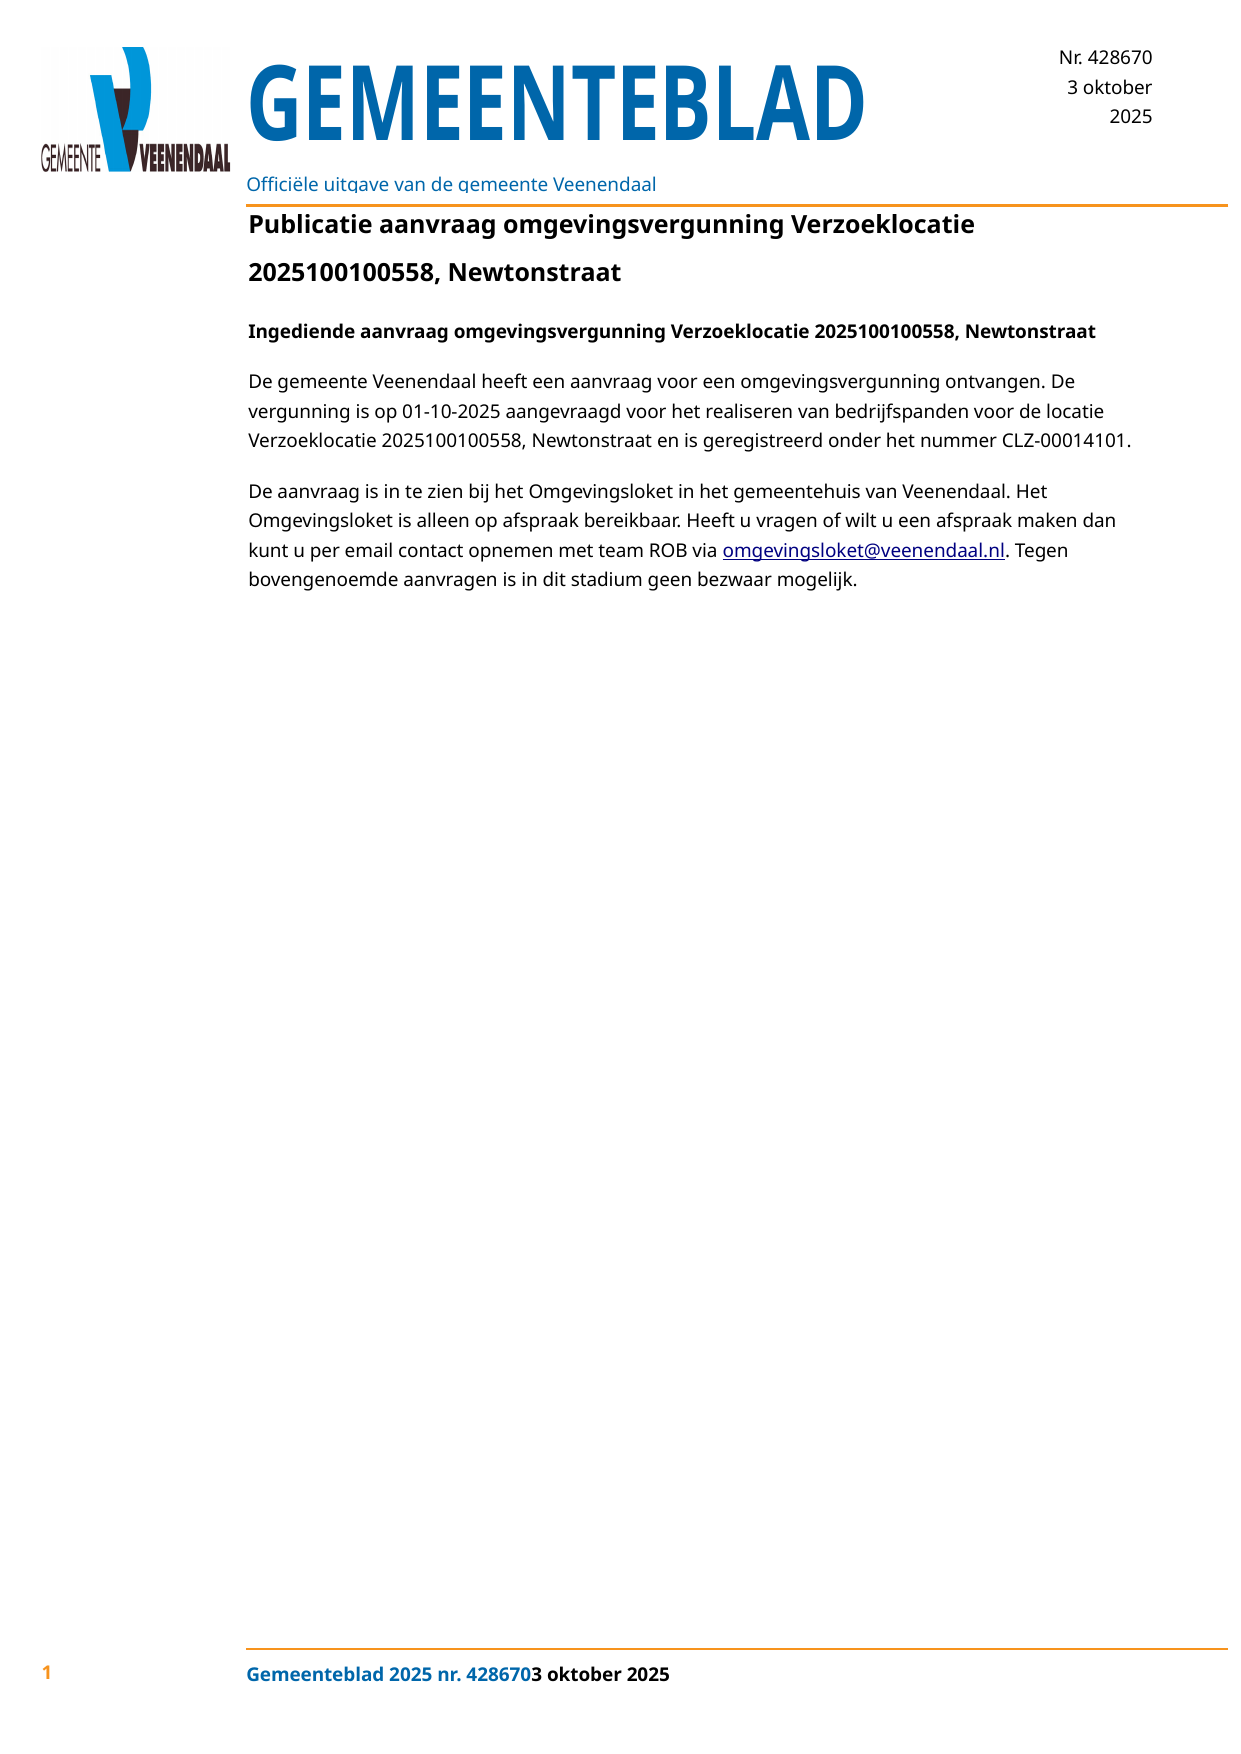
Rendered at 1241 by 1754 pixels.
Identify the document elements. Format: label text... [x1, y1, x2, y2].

text Publicatie aanvraag omgevingsvergunning Verzoeklocatie 2025100100558, Newtonstraat [248, 207, 1152, 288]
text Ingediende aanvraag omgevingsvergunning Verzoeklocatie 2025100100558, Newtonstraat [248, 318, 1152, 344]
picture [123, 47, 231, 172]
text De aanvraag is in te zien bij het Omgevingsloket in het gemeentehuis van Veenendaal. Het Omgevingsloket is alleen op afspraak bereikbaar. Heeft u vragen of wilt u een afspraak maken dan kunt u per email contact opnemen met team ROB via omgevingsloket@veenendaal.nl. Tegen bovengenoemde aanvragen is in dit stadium geen bezwaar mogelijk. [248, 478, 1152, 592]
picture [41, 47, 130, 172]
text De gemeente Veenendaal heeft een aanvraag voor een omgevingsvergunning ontvangen. De vergunning is op 01-10-2025 aangevraagd voor het realiseren van bedrijfspanden voor de locatie Verzoeklocatie 2025100100558, Newtonstraat en is geregistreerd onder het nummer CLZ-00014101. [248, 368, 1152, 453]
